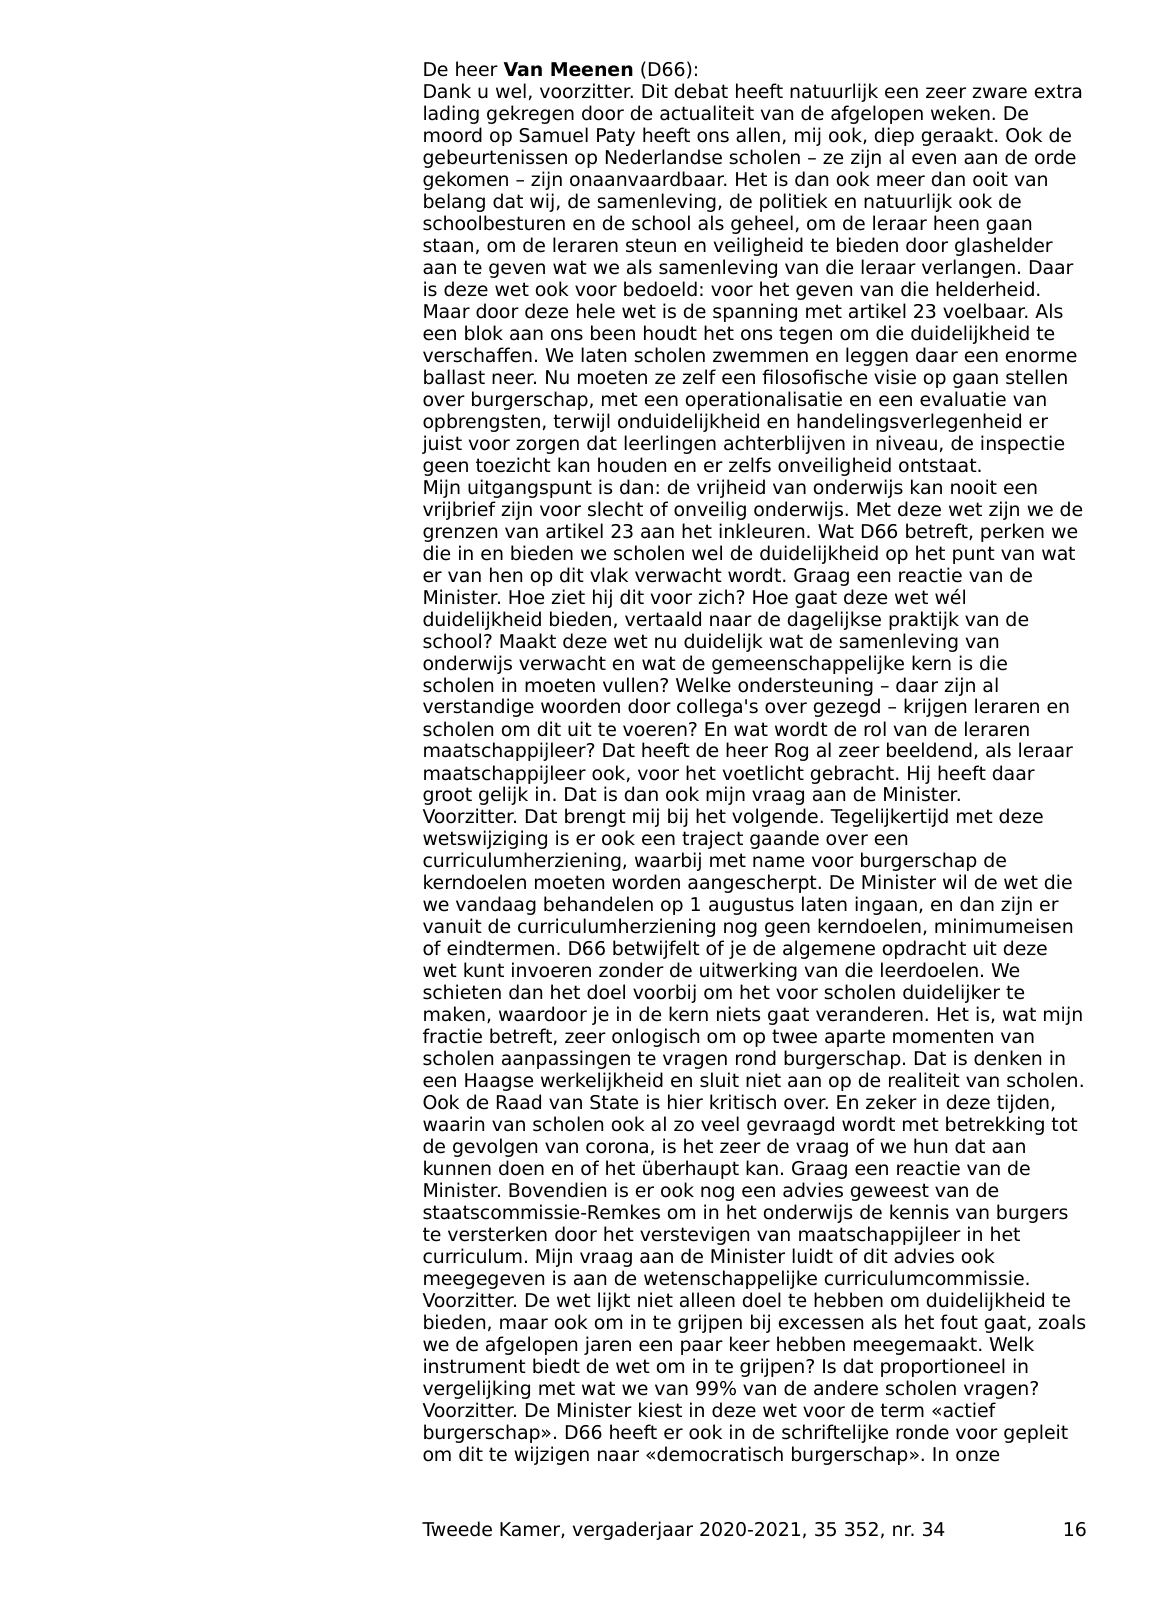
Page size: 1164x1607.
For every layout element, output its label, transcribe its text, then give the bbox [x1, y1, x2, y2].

text Dank u wel, voorzitter. Dit debat heeft natuurlijk een zeer zware extra lading gekregen door de actualiteit van de afgelopen weken. De moord op Samuel Paty heeft ons allen, mij ook, diep geraakt. Ook de gebeurtenissen op Nederlandse scholen – ze zijn al even aan de orde gekomen – zijn onaanvaardbaar. Het is dan ook meer dan ooit van belang dat wij, de samenleving, de politiek en natuurlijk ook de schoolbesturen en de school als geheel, om de leraar heen gaan staan, om de leraren steun en veiligheid te bieden door glashelder aan te geven wat we als samenleving van die leraar verlangen. Daar is deze wet ook voor bedoeld: voor het geven van die helderheid. [422, 81, 1087, 301]
text Voorzitter. De Minister kiest in deze wet voor de term «actief burgerschap». D66 heeft er ook in de schriftelijke ronde voor gepleit om dit te wijzigen naar «democratisch burgerschap». In onze [422, 1400, 1087, 1466]
text Voorzitter. Dat brengt mij bij het volgende. Tegelijkertijd met deze wetswijziging is er ook een traject gaande over een curriculumherziening, waarbij met name voor burgerschap de kerndoelen moeten worden aangescherpt. De Minister wil de wet die we vandaag behandelen op 1 augustus laten ingaan, en dan zijn er vanuit de curriculumherziening nog geen kerndoelen, minimumeisen of eindtermen. D66 betwijfelt of je de algemene opdracht uit deze wet kunt invoeren zonder de uitwerking van die leerdoelen. We schieten dan het doel voorbij om het voor scholen duidelijker te maken, waardoor je in de kern niets gaat veranderen. Het is, wat mijn fractie betreft, zeer onlogisch om op twee aparte momenten van scholen aanpassingen te vragen rond burgerschap. Dat is denken in een Haagse werkelijkheid en sluit niet aan op de realiteit van scholen. Ook de Raad van State is hier kritisch over. En zeker in deze tijden, waarin van scholen ook al zo veel gevraagd wordt met betrekking tot de gevolgen van corona, is het zeer de vraag of we hun dat aan kunnen doen en of het überhaupt kan. Graag een reactie van de Minister. Bovendien is er ook nog een advies geweest van de staatscommissie-Remkes om in het onderwijs de kennis van burgers te versterken door het verstevigen van maatschappijleer in het curriculum. Mijn vraag aan de Minister luidt of dit advies ook meegegeven is aan de wetenschappelijke curriculumcommissie. [422, 806, 1087, 1290]
text Maar door deze hele wet is de spanning met artikel 23 voelbaar. Als een blok aan ons been houdt het ons tegen om die duidelijkheid te verschaffen. We laten scholen zwemmen en leggen daar een enorme ballast neer. Nu moeten ze zelf een filosofische visie op gaan stellen over burgerschap, met een operationalisatie en een evaluatie van opbrengsten, terwijl onduidelijkheid en handelingsverlegenheid er juist voor zorgen dat leerlingen achterblijven in niveau, de inspectie geen toezicht kan houden en er zelfs onveiligheid ontstaat. [422, 301, 1087, 477]
text Voorzitter. De wet lijkt niet alleen doel te hebben om duidelijkheid te bieden, maar ook om in te grijpen bij excessen als het fout gaat, zoals we de afgelopen jaren een paar keer hebben meegemaakt. Welk instrument biedt de wet om in te grijpen? Is dat proportioneel in vergelijking met wat we van 99% van de andere scholen vragen? [422, 1290, 1087, 1400]
text De heer Van Meenen (D66): [422, 59, 1087, 81]
text Mijn uitgangspunt is dan: de vrijheid van onderwijs kan nooit een vrijbrief zijn voor slecht of onveilig onderwijs. Met deze wet zijn we de grenzen van artikel 23 aan het inkleuren. Wat D66 betreft, perken we die in en bieden we scholen wel de duidelijkheid op het punt van wat er van hen op dit vlak verwacht wordt. Graag een reactie van de Minister. Hoe ziet hij dit voor zich? Hoe gaat deze wet wél duidelijkheid bieden, vertaald naar de dagelijkse praktijk van de school? Maakt deze wet nu duidelijk wat de samenleving van onderwijs verwacht en wat de gemeenschappelijke kern is die scholen in moeten vullen? Welke ondersteuning – daar zijn al verstandige woorden door collega's over gezegd – krijgen leraren en scholen om dit uit te voeren? En wat wordt de rol van de leraren maatschappijleer? Dat heeft de heer Rog al zeer beeldend, als leraar maatschappijleer ook, voor het voetlicht gebracht. Hij heeft daar groot gelijk in. Dat is dan ook mijn vraag aan de Minister. [422, 477, 1087, 806]
